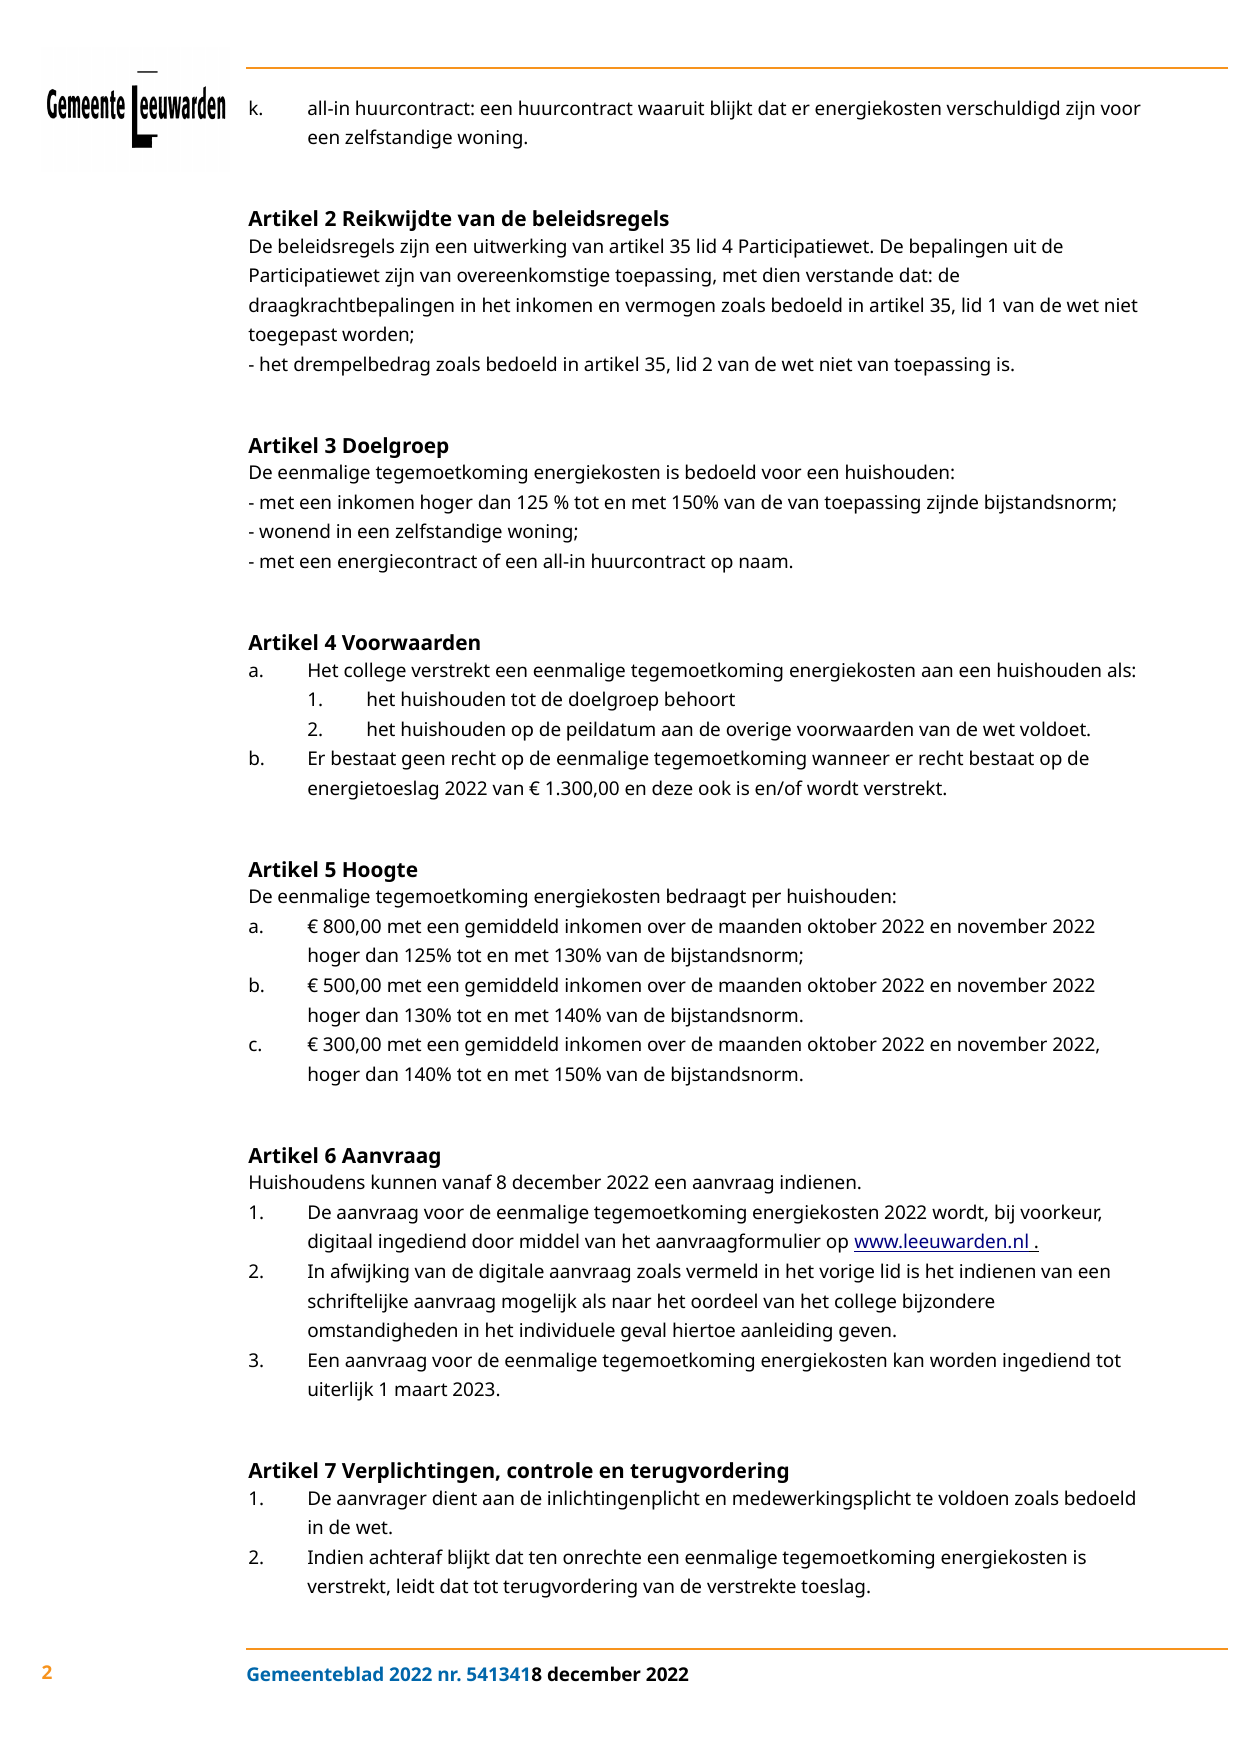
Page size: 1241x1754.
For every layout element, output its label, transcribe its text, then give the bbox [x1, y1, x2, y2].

text Artikel 5 Hoogte [248, 855, 1152, 883]
list In afwijking van de digitale aanvraag zoals vermeld in het vorige lid is het indienen van een schriftelijke aanvraag mogelijk als naar het oordeel van het college bijzondere omstandigheden in het individuele geval hiertoe aanleiding geven. [248, 1258, 1152, 1343]
list € 300,00 met een gemiddeld inkomen over de maanden oktober 2022 en november 2022, hoger dan 140% tot en met 150% van de bijstandsnorm. [248, 1031, 1152, 1087]
list all-in huurcontract: een huurcontract waaruit blijkt dat er energiekosten verschuldigd zijn voor een zelfstandige woning. [248, 95, 1152, 150]
list Er bestaat geen recht op de eenmalige tegemoetkoming wanneer er recht bestaat op de energietoeslag 2022 van € 1.300,00 en deze ook is en/of wordt verstrekt. [248, 746, 1152, 801]
list Indien achteraf blijkt dat ten onrechte een eenmalige tegemoetkoming energiekosten is verstrekt, leidt dat tot terugvordering van de verstrekte toeslag. [248, 1544, 1152, 1599]
list € 800,00 met een gemiddeld inkomen over de maanden oktober 2022 en november 2022 hoger dan 125% tot en met 130% van de bijstandsnorm; [248, 913, 1152, 968]
text Artikel 4 Voorwaarden [248, 628, 1152, 657]
list De aanvraag voor de eenmalige tegemoetkoming energiekosten 2022 wordt, bij voorkeur, digitaal ingediend door middel van het aanvraagformulier op www.leeuwarden.nl . [248, 1199, 1152, 1254]
list het huishouden tot de doelgroep behoort [307, 686, 1152, 712]
list het huishouden op de peildatum aan de overige voorwaarden van de wet voldoet. [307, 716, 1152, 742]
text Artikel 6 Aanvraag [248, 1141, 1152, 1169]
text - met een energiecontract of een all-in huurcontract op naam. [248, 548, 1152, 574]
text Artikel 3 Doelgroep [248, 431, 1152, 459]
text - het drempelbedrag zoals bedoeld in artikel 35, lid 2 van de wet niet van toepassing is. [248, 351, 1152, 377]
text Artikel 7 Verplichtingen, controle en terugvordering [248, 1457, 1152, 1485]
text - met een inkomen hoger dan 125 % tot en met 150% van de van toepassing zijnde bijstandsnorm; [248, 489, 1152, 515]
text Huishoudens kunnen vanaf 8 december 2022 een aanvraag indienen. [248, 1169, 1152, 1195]
picture [41, 47, 231, 172]
text De eenmalige tegemoetkoming energiekosten is bedoeld voor een huishouden: [248, 459, 1152, 485]
list De aanvrager dient aan de inlichtingenplicht en medewerkingsplicht te voldoen zoals bedoeld in de wet. [248, 1485, 1152, 1540]
text Artikel 2 Reikwijdte van de beleidsregels [248, 204, 1152, 233]
list Een aanvraag voor de eenmalige tegemoetkoming energiekosten kan worden ingediend tot uiterlijk 1 maart 2023. [248, 1347, 1152, 1402]
text De beleidsregels zijn een uitwerking van artikel 35 lid 4 Participatiewet. De bepalingen uit de Participatiewet zijn van overeenkomstige toepassing, met dien verstande dat: de draagkrachtbepalingen in het inkomen en vermogen zoals bedoeld in artikel 35, lid 1 van de wet niet toegepast worden; [248, 233, 1152, 347]
text - wonend in een zelfstandige woning; [248, 519, 1152, 544]
text De eenmalige tegemoetkoming energiekosten bedraagt per huishouden: [248, 883, 1152, 909]
list Het college verstrekt een eenmalige tegemoetkoming energiekosten aan een huishouden als: [248, 657, 1152, 682]
list € 500,00 met een gemiddeld inkomen over de maanden oktober 2022 en november 2022 hoger dan 130% tot en met 140% van de bijstandsnorm. [248, 972, 1152, 1028]
